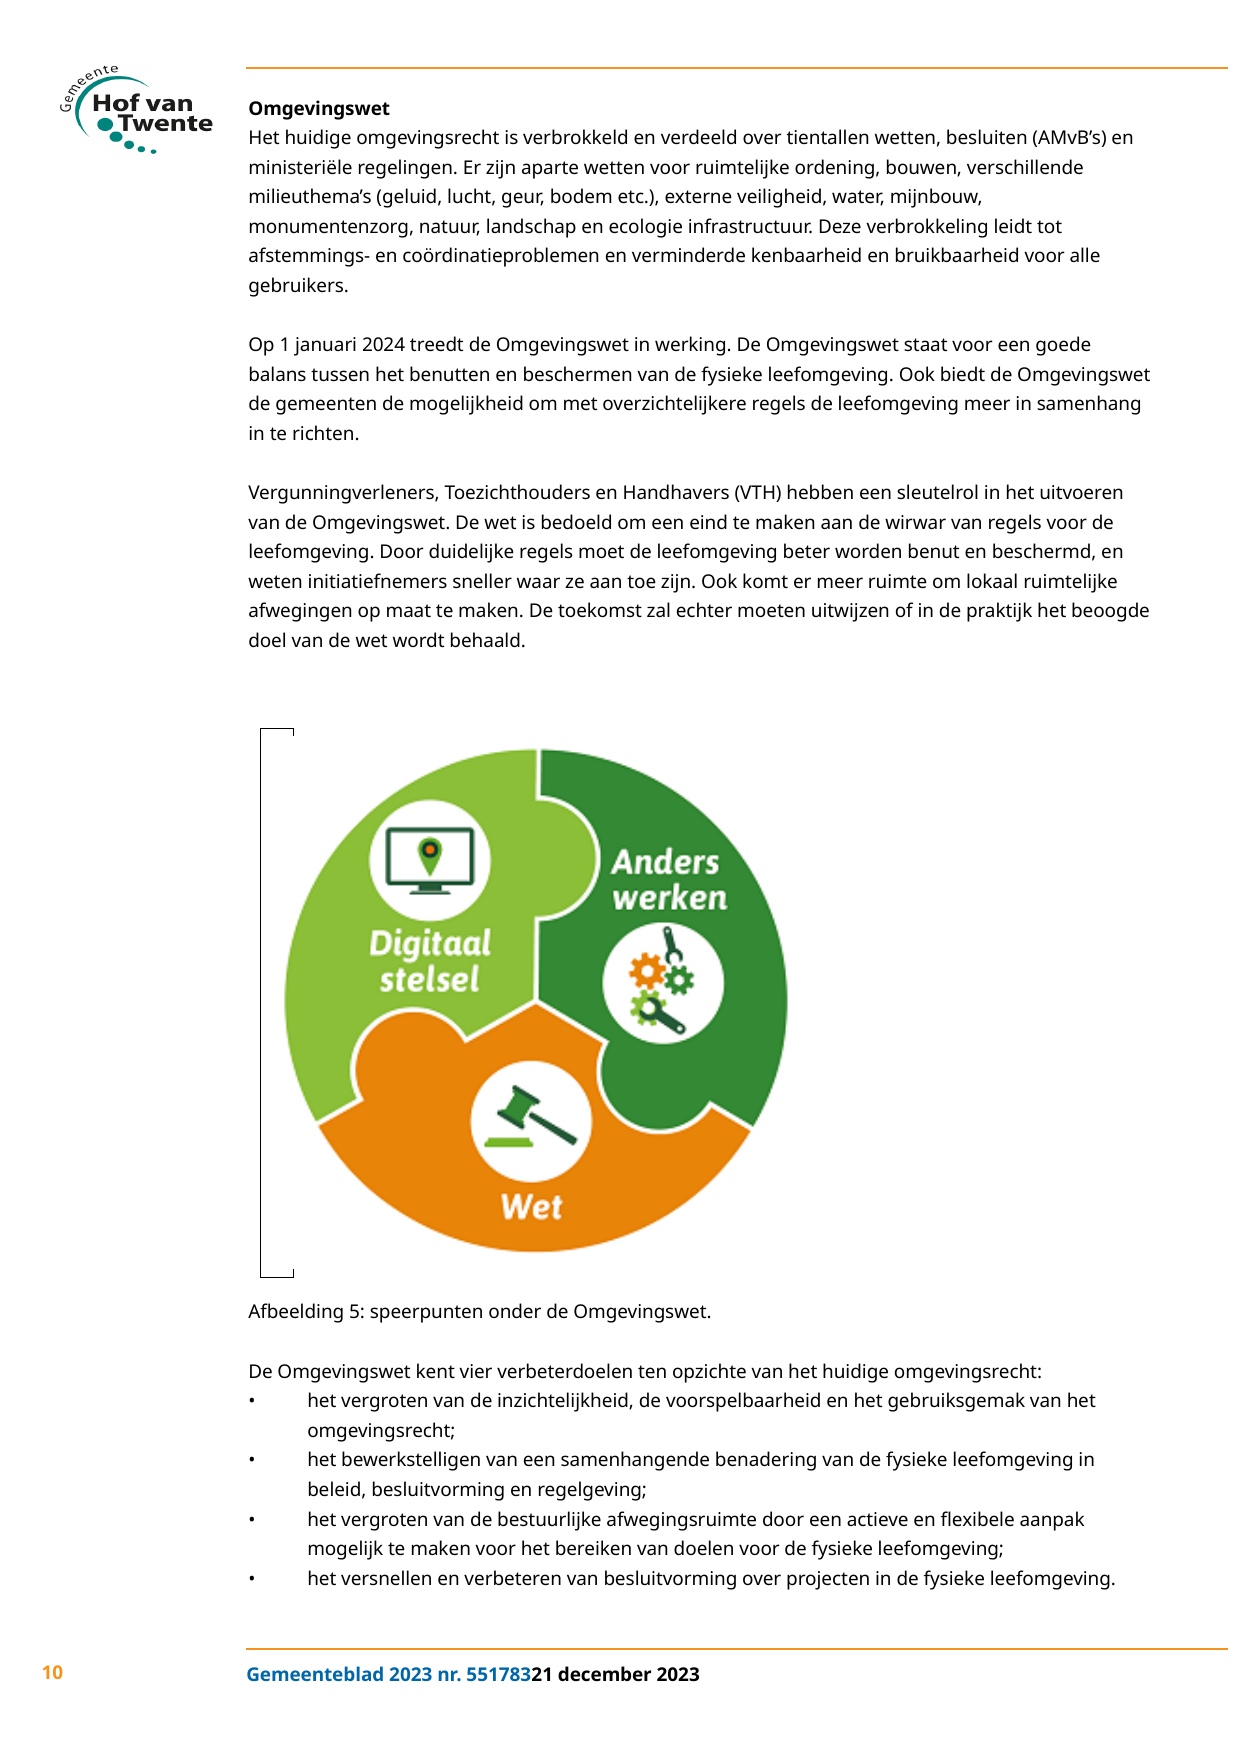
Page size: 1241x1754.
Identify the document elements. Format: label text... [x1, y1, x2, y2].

text Het huidige omgevingsrecht is verbrokkeld en verdeeld over tientallen wetten, besluiten (AMvB’s) en ministeriële regelingen. Er zijn aparte wetten voor ruimtelijke ordening, bouwen, verschillende milieuthema’s (geluid, lucht, geur, bodem etc.), externe veiligheid, water, mijnbouw, monumentenzorg, natuur, landschap en ecologie infrastructuur. Deze verbrokkeling leidt tot afstemmings- en coördinatieproblemen en verminderde kenbaarheid en bruikbaarheid voor alle gebruikers. [248, 124, 1152, 298]
list het bewerkstelligen van een samenhangende benadering van de fysieke leefomgeving in beleid, besluitvorming en regelgeving; [248, 1447, 1152, 1502]
picture [268, 736, 801, 1269]
picture [41, 47, 231, 172]
list het versnellen en verbeteren van besluitvorming over projecten in de fysieke leefomgeving. [248, 1565, 1152, 1591]
list het vergroten van de bestuurlijke afwegingsruimte door een actieve en flexibele aanpak mogelijk te maken voor het bereiken van doelen voor de fysieke leefomgeving; [248, 1506, 1152, 1561]
list het vergroten van de inzichtelijkheid, de voorspelbaarheid en het gebruiksgemak van het omgevingsrecht; [248, 1387, 1152, 1443]
text Omgevingswet [248, 95, 1152, 121]
text Afbeelding 5: speerpunten onder de Omgevingswet. [248, 1299, 1152, 1324]
text Vergunningverleners, Toezichthouders en Handhavers (VTH) hebben een sleutelrol in het uitvoeren van de Omgevingswet. De wet is bedoeld om een eind te maken aan de wirwar van regels voor de leefomgeving. Door duidelijke regels moet de leefomgeving beter worden benut en beschermd, en weten initiatiefnemers sneller waar ze aan toe zijn. Ook komt er meer ruimte om lokaal ruimtelijke afwegingen op maat te maken. De toekomst zal echter moeten uitwijzen of in de praktijk het beoogde doel van de wet wordt behaald. [248, 479, 1152, 653]
text De Omgevingswet kent vier verbeterdoelen ten opzichte van het huidige omgevingsrecht: [248, 1358, 1152, 1383]
text Op 1 januari 2024 treedt de Omgevingswet in werking. De Omgevingswet staat voor een goede balans tussen het benutten en beschermen van de fysieke leefomgeving. Ook biedt de Omgevingswet de gemeenten de mogelijkheid om met overzichtelijkere regels de leefomgeving meer in samenhang in te richten. [248, 331, 1152, 446]
